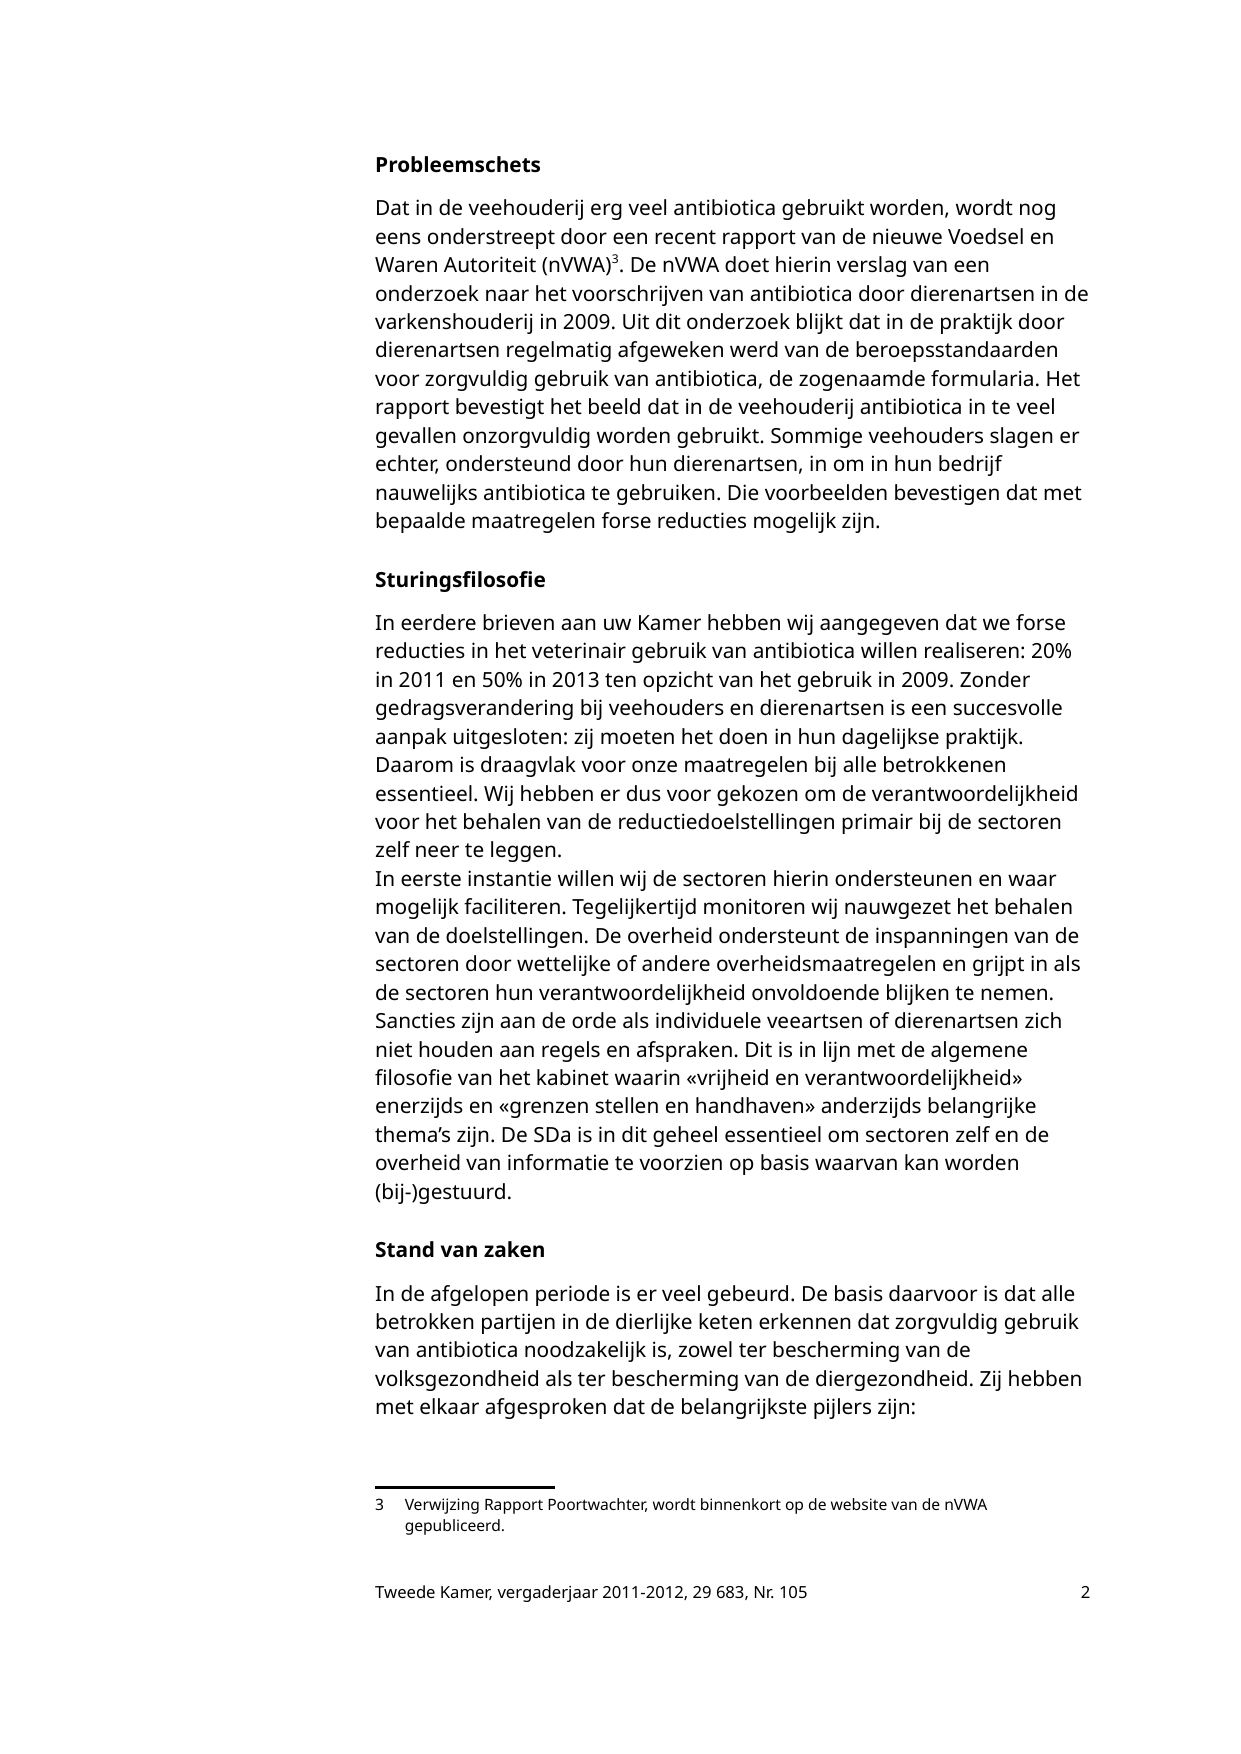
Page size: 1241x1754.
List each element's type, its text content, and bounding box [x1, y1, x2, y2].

text In de afgelopen periode is er veel gebeurd. De basis daarvoor is dat alle betrokken partijen in de dierlijke keten erkennen dat zorgvuldig gebruik van antibiotica noodzakelijk is, zowel ter bescherming van de volksgezondheid als ter bescherming van de diergezondheid. Zij hebben met elkaar afgesproken dat de belangrijkste pijlers zijn: [375, 1279, 1090, 1421]
text Stand van zaken [375, 1235, 1090, 1264]
text In eerste instantie willen wij de sectoren hierin ondersteunen en waar mogelijk faciliteren. Tegelijkertijd monitoren wij nauwgezet het behalen van de doelstellingen. De overheid ondersteunt de inspanningen van de sectoren door wettelijke of andere overheidsmaatregelen en grijpt in als de sectoren hun verantwoordelijkheid onvoldoende blijken te nemen. Sancties zijn aan de orde als individuele veeartsen of dierenartsen zich niet houden aan regels en afspraken. Dit is in lijn met de algemene filosofie van het kabinet waarin «vrijheid en verantwoordelijkheid» enerzijds en «grenzen stellen en handhaven» anderzijds belangrijke thema’s zijn. De SDa is in dit geheel essentieel om sectoren zelf en de overheid van informatie te voorzien op basis waarvan kan worden (bij-)gestuurd. [375, 864, 1090, 1205]
text In eerdere brieven aan uw Kamer hebben wij aangegeven dat we forse reducties in het veterinair gebruik van antibiotica willen realiseren: 20% in 2011 en 50% in 2013 ten opzicht van het gebruik in 2009. Zonder gedragsverandering bij veehouders en dierenartsen is een succesvolle aanpak uitgesloten: zij moeten het doen in hun dagelijkse praktijk. Daarom is draagvlak voor onze maatregelen bij alle betrokkenen essentieel. Wij hebben er dus voor gekozen om de verantwoordelijkheid voor het behalen van de reductiedoelstellingen primair bij de sectoren zelf neer te leggen. [375, 608, 1090, 864]
text Dat in de veehouderij erg veel antibiotica gebruikt worden, wordt nog eens onderstreept door een recent rapport van de nieuwe Voedsel en Waren Autoriteit (nVWA). De nVWA doet hierin verslag van een onderzoek naar het voorschrijven van antibiotica door dierenartsen in de varkenshouderij in 2009. Uit dit onderzoek blijkt dat in de praktijk door dierenartsen regelmatig afgeweken werd van de beroepsstandaarden voor zorgvuldig gebruik van antibiotica, de zogenaamde formularia. Het rapport bevestigt het beeld dat in de veehouderij antibiotica in te veel gevallen onzorgvuldig worden gebruikt. Sommige veehouders slagen er echter, ondersteund door hun dierenartsen, in om in hun bedrijf nauwelijks antibiotica te gebruiken. Die voorbeelden bevestigen dat met bepaalde maatregelen forse reducties mogelijk zijn. [375, 193, 1090, 535]
text Verwijzing Rapport Poortwachter, wordt binnenkort op de website van de nVWA gepubliceerd. [375, 1479, 1090, 1536]
text Probleemschets [375, 150, 1090, 178]
text Sturingsfilosofie [375, 565, 1090, 593]
